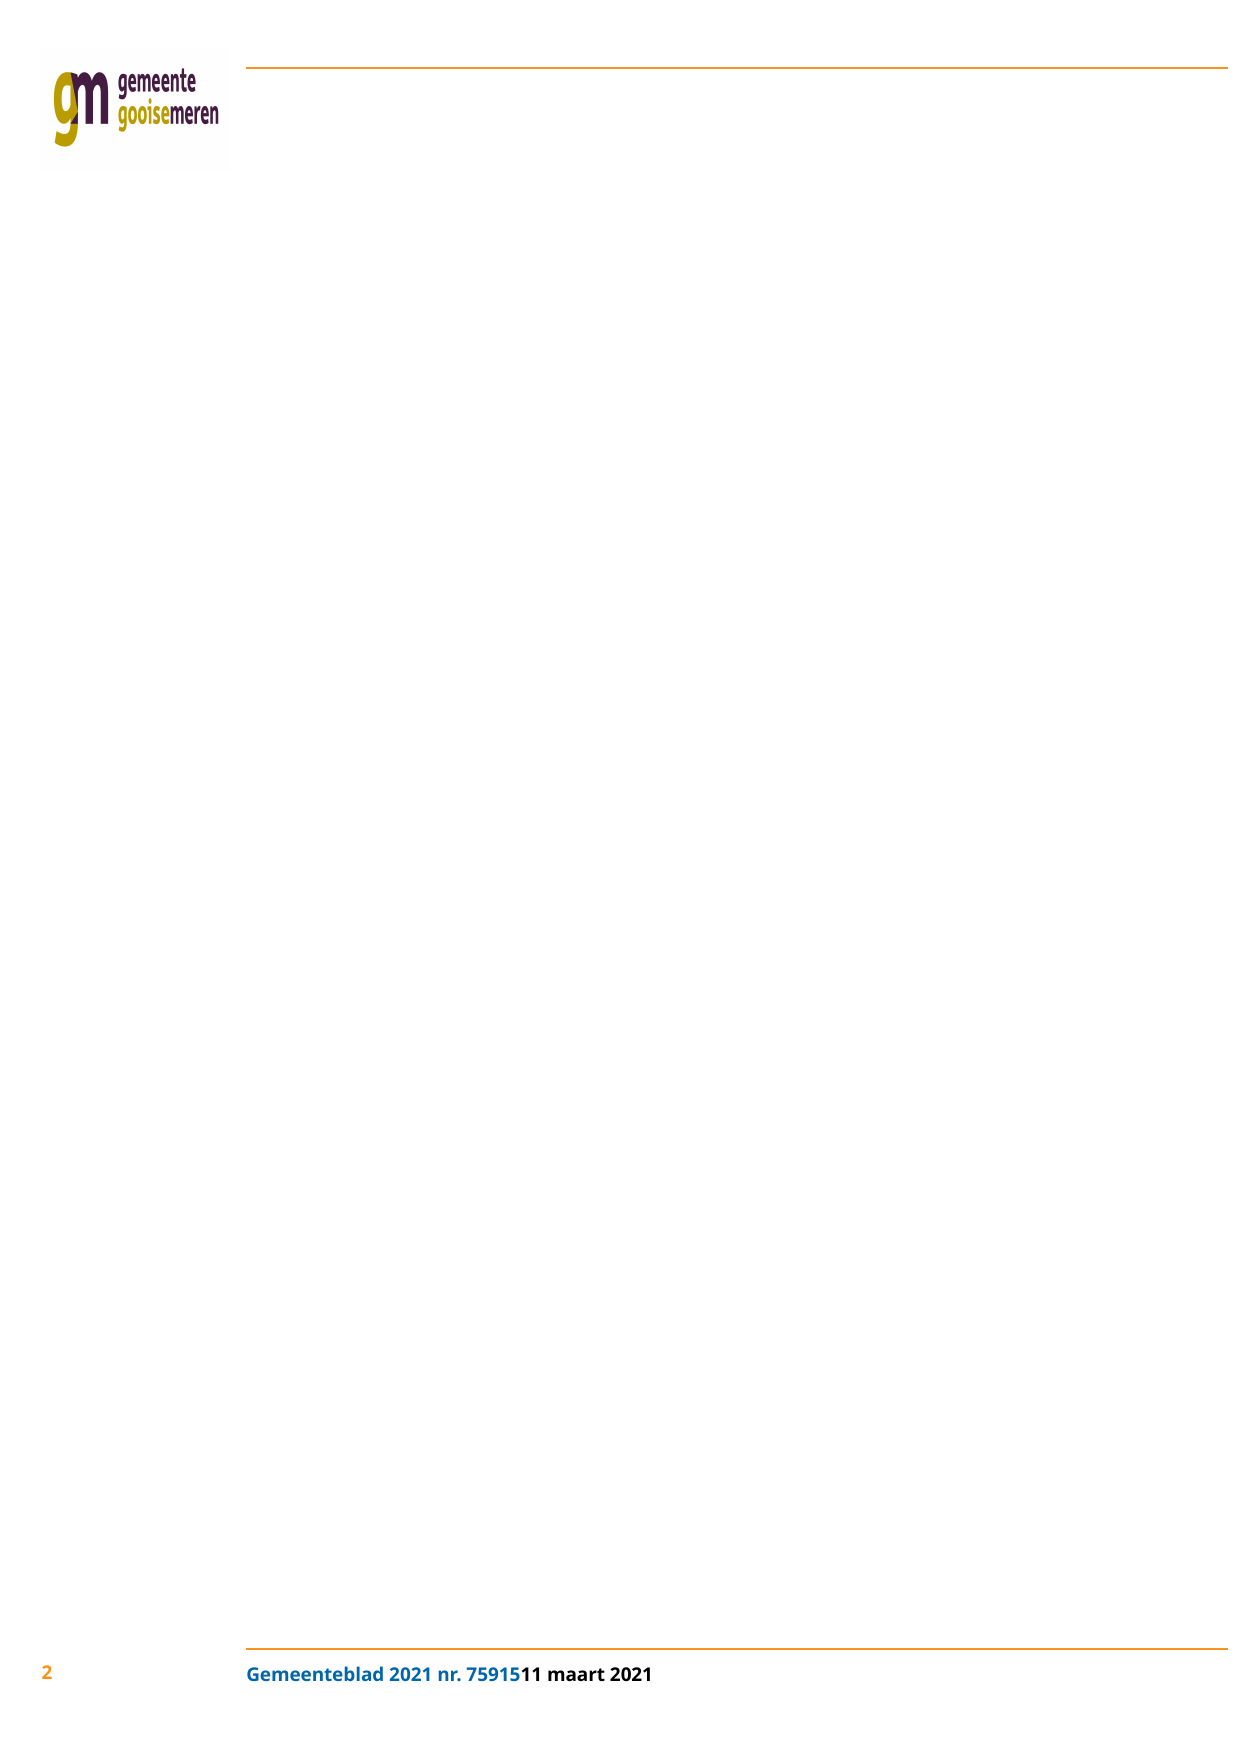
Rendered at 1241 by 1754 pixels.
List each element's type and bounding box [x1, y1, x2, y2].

picture [41, 47, 231, 172]
